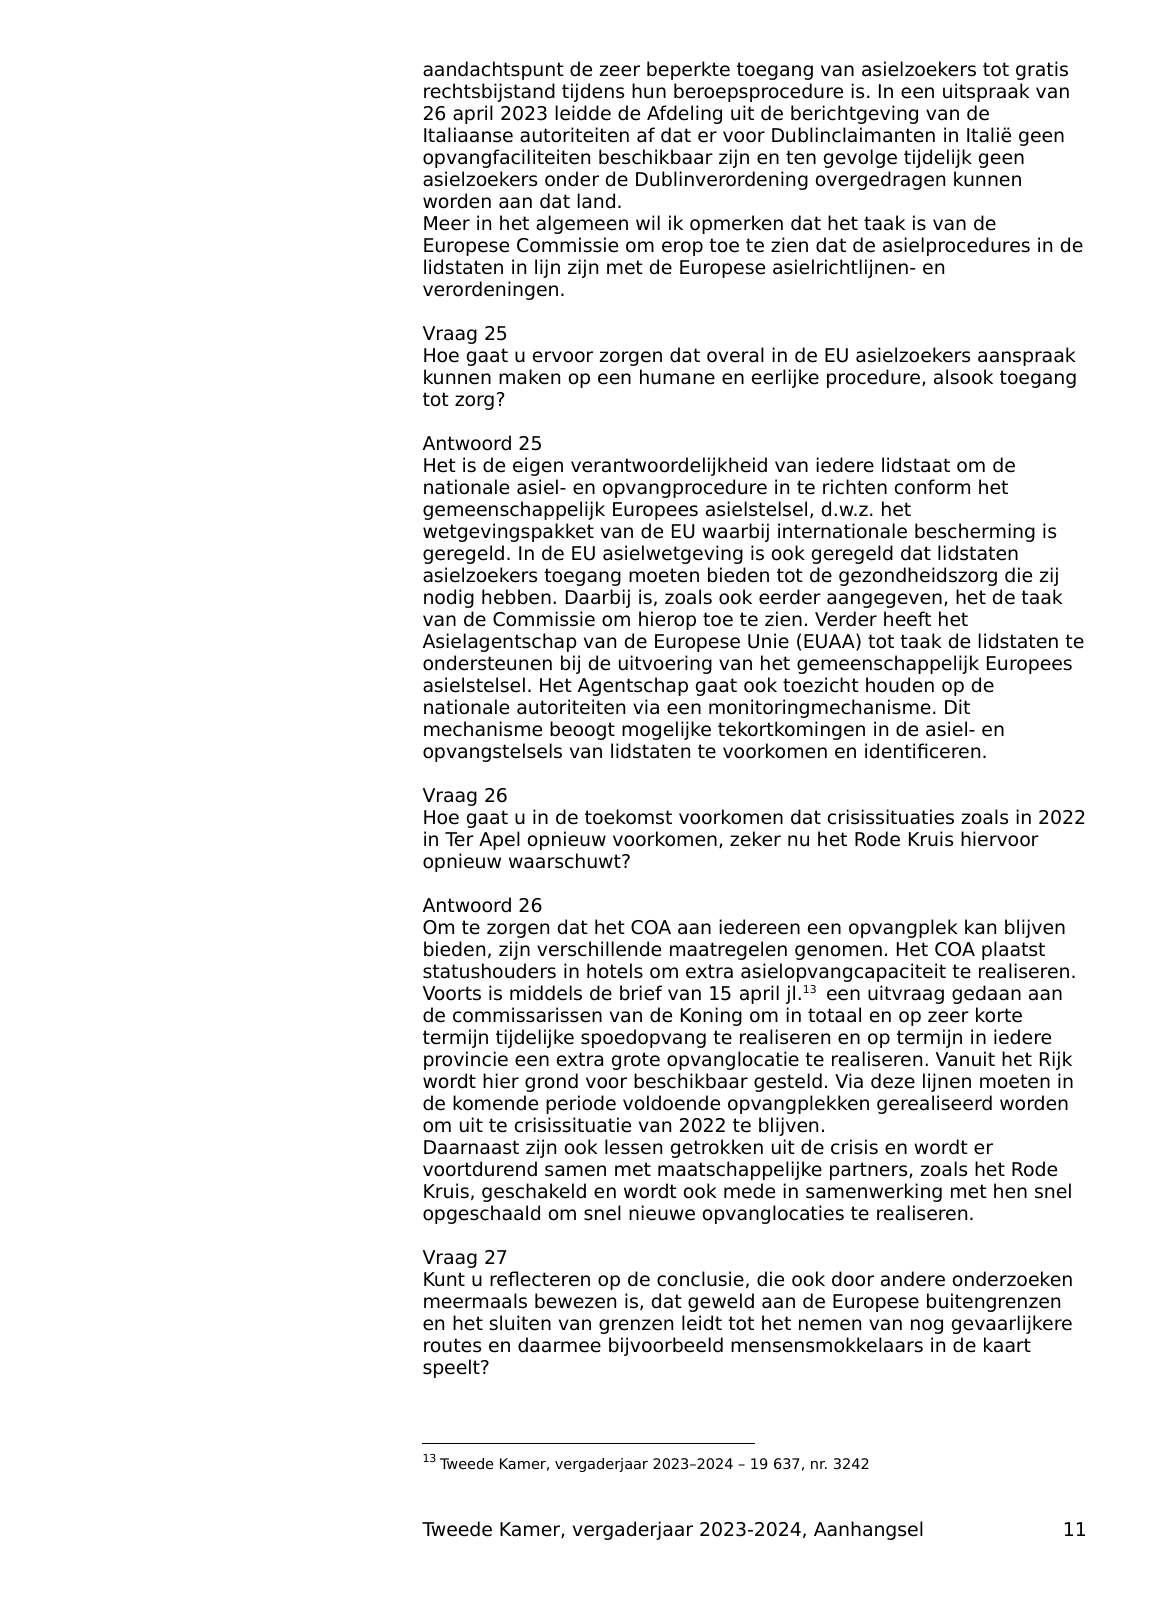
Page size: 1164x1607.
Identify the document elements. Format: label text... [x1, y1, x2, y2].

text Hoe gaat u in de toekomst voorkomen dat crisissituaties zoals in 2022 in Ter Apel opnieuw voorkomen, zeker nu het Rode Kruis hiervoor opnieuw waarschuwt? [422, 807, 1087, 873]
text Vraag 25 [422, 323, 1087, 345]
text Het is de eigen verantwoordelijkheid van iedere lidstaat om de nationale asiel- en opvangprocedure in te richten conform het gemeenschappelijk Europees asielstelsel, d.w.z. het wetgevingspakket van de EU waarbij internationale bescherming is geregeld. In de EU asielwetgeving is ook geregeld dat lidstaten asielzoekers toegang moeten bieden tot de gezondheidszorg die zij nodig hebben. Daarbij is, zoals ook eerder aangegeven, het de taak van de Commissie om hierop toe te zien. Verder heeft het Asielagentschap van de Europese Unie (EUAA) tot taak de lidstaten te ondersteunen bij de uitvoering van het gemeenschappelijk Europees asielstelsel. Het Agentschap gaat ook toezicht houden op de nationale autoriteiten via een monitoringmechanisme. Dit mechanisme beoogt mogelijke tekortkomingen in de asiel- en opvangstelsels van lidstaten te voorkomen en identificeren. [422, 455, 1087, 763]
text Antwoord 25 [422, 433, 1087, 455]
text Antwoord 26 [422, 895, 1087, 917]
text Daarnaast zijn ook lessen getrokken uit de crisis en wordt er voortdurend samen met maatschappelijke partners, zoals het Rode Kruis, geschakeld en wordt ook mede in samenwerking met hen snel opgeschaald om snel nieuwe opvanglocaties te realiseren. [422, 1137, 1087, 1225]
text Tweede Kamer, vergaderjaar 2023–2024 – 19 637, nr. 3242 [422, 1452, 1087, 1474]
text Vraag 26 [422, 785, 1087, 807]
text Om te zorgen dat het COA aan iedereen een opvangplek kan blijven bieden, zijn verschillende maatregelen genomen. Het COA plaatst statushouders in hotels om extra asielopvangcapaciteit te realiseren. Voorts is middels de brief van 15 april jl. een uitvraag gedaan aan de commissarissen van de Koning om in totaal en op zeer korte termijn tijdelijke spoedopvang te realiseren en op termijn in iedere provincie een extra grote opvanglocatie te realiseren. Vanuit het Rijk wordt hier grond voor beschikbaar gesteld. Via deze lijnen moeten in de komende periode voldoende opvangplekken gerealiseerd worden om uit te crisissituatie van 2022 te blijven. [422, 917, 1087, 1137]
text Kunt u reflecteren op de conclusie, die ook door andere onderzoeken meermaals bewezen is, dat geweld aan de Europese buitengrenzen en het sluiten van grenzen leidt tot het nemen van nog gevaarlijkere routes en daarmee bijvoorbeeld mensensmokkelaars in de kaart speelt? [422, 1269, 1087, 1379]
text Hoe gaat u ervoor zorgen dat overal in de EU asielzoekers aanspraak kunnen maken op een humane en eerlijke procedure, alsook toegang tot zorg? [422, 345, 1087, 411]
text aandachtspunt de zeer beperkte toegang van asielzoekers tot gratis rechtsbijstand tijdens hun beroepsprocedure is. In een uitspraak van 26 april 2023 leidde de Afdeling uit de berichtgeving van de Italiaanse autoriteiten af dat er voor Dublinclaimanten in Italië geen opvangfaciliteiten beschikbaar zijn en ten gevolge tijdelijk geen asielzoekers onder de Dublinverordening overgedragen kunnen worden aan dat land. [422, 59, 1087, 213]
text Vraag 27 [422, 1247, 1087, 1269]
text Meer in het algemeen wil ik opmerken dat het taak is van de Europese Commissie om erop toe te zien dat de asielprocedures in de lidstaten in lijn zijn met de Europese asielrichtlijnen- en verordeningen. [422, 213, 1087, 301]
